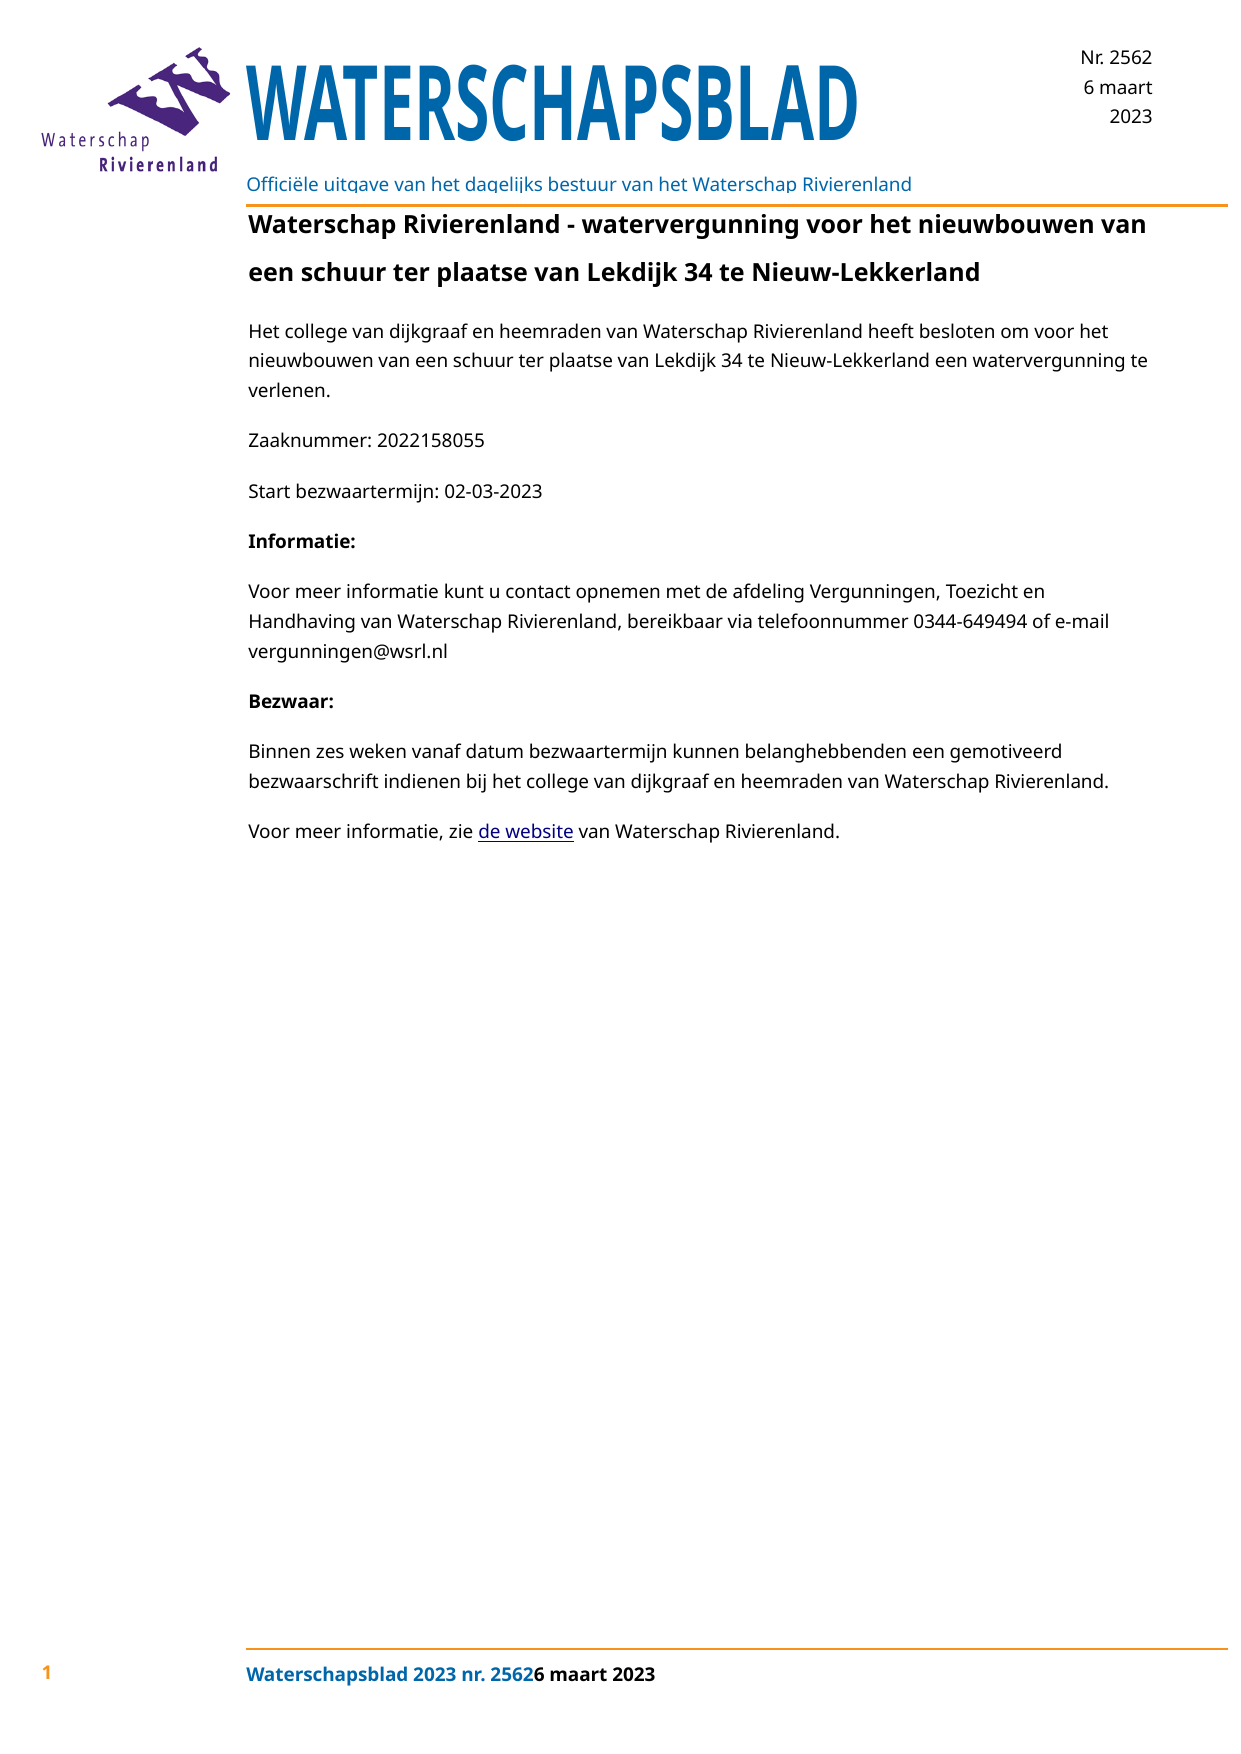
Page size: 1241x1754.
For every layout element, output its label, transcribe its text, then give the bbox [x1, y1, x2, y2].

text Het college van dijkgraaf en heemraden van Waterschap Rivierenland heeft besloten om voor het nieuwbouwen van een schuur ter plaatse van Lekdijk 34 te Nieuw-Lekkerland een watervergunning te verlenen. [248, 318, 1152, 403]
text Bezwaar: [248, 688, 1152, 714]
text Zaaknummer: 2022158055 [248, 427, 1152, 453]
text Voor meer informatie, zie de website van Waterschap Rivierenland. [248, 819, 1152, 844]
text Waterschap Rivierenland - watervergunning voor het nieuwbouwen van een schuur ter plaatse van Lekdijk 34 te Nieuw-Lekkerland [248, 207, 1152, 288]
text Voor meer informatie kunt u contact opnemen met de afdeling Vergunningen, Toezicht en Handhaving van Waterschap Rivierenland, bereikbaar via telefoonnummer 0344-649494 of e-mail vergunningen@wsrl.nl [248, 579, 1152, 664]
picture [41, 47, 231, 172]
text Informatie: [248, 528, 1152, 554]
text Binnen zes weken vanaf datum bezwaartermijn kunnen belanghebbenden een gemotiveerd bezwaarschrift indienen bij het college van dijkgraaf en heemraden van Waterschap Rivierenland. [248, 739, 1152, 794]
text Start bezwaartermijn: 02-03-2023 [248, 478, 1152, 504]
